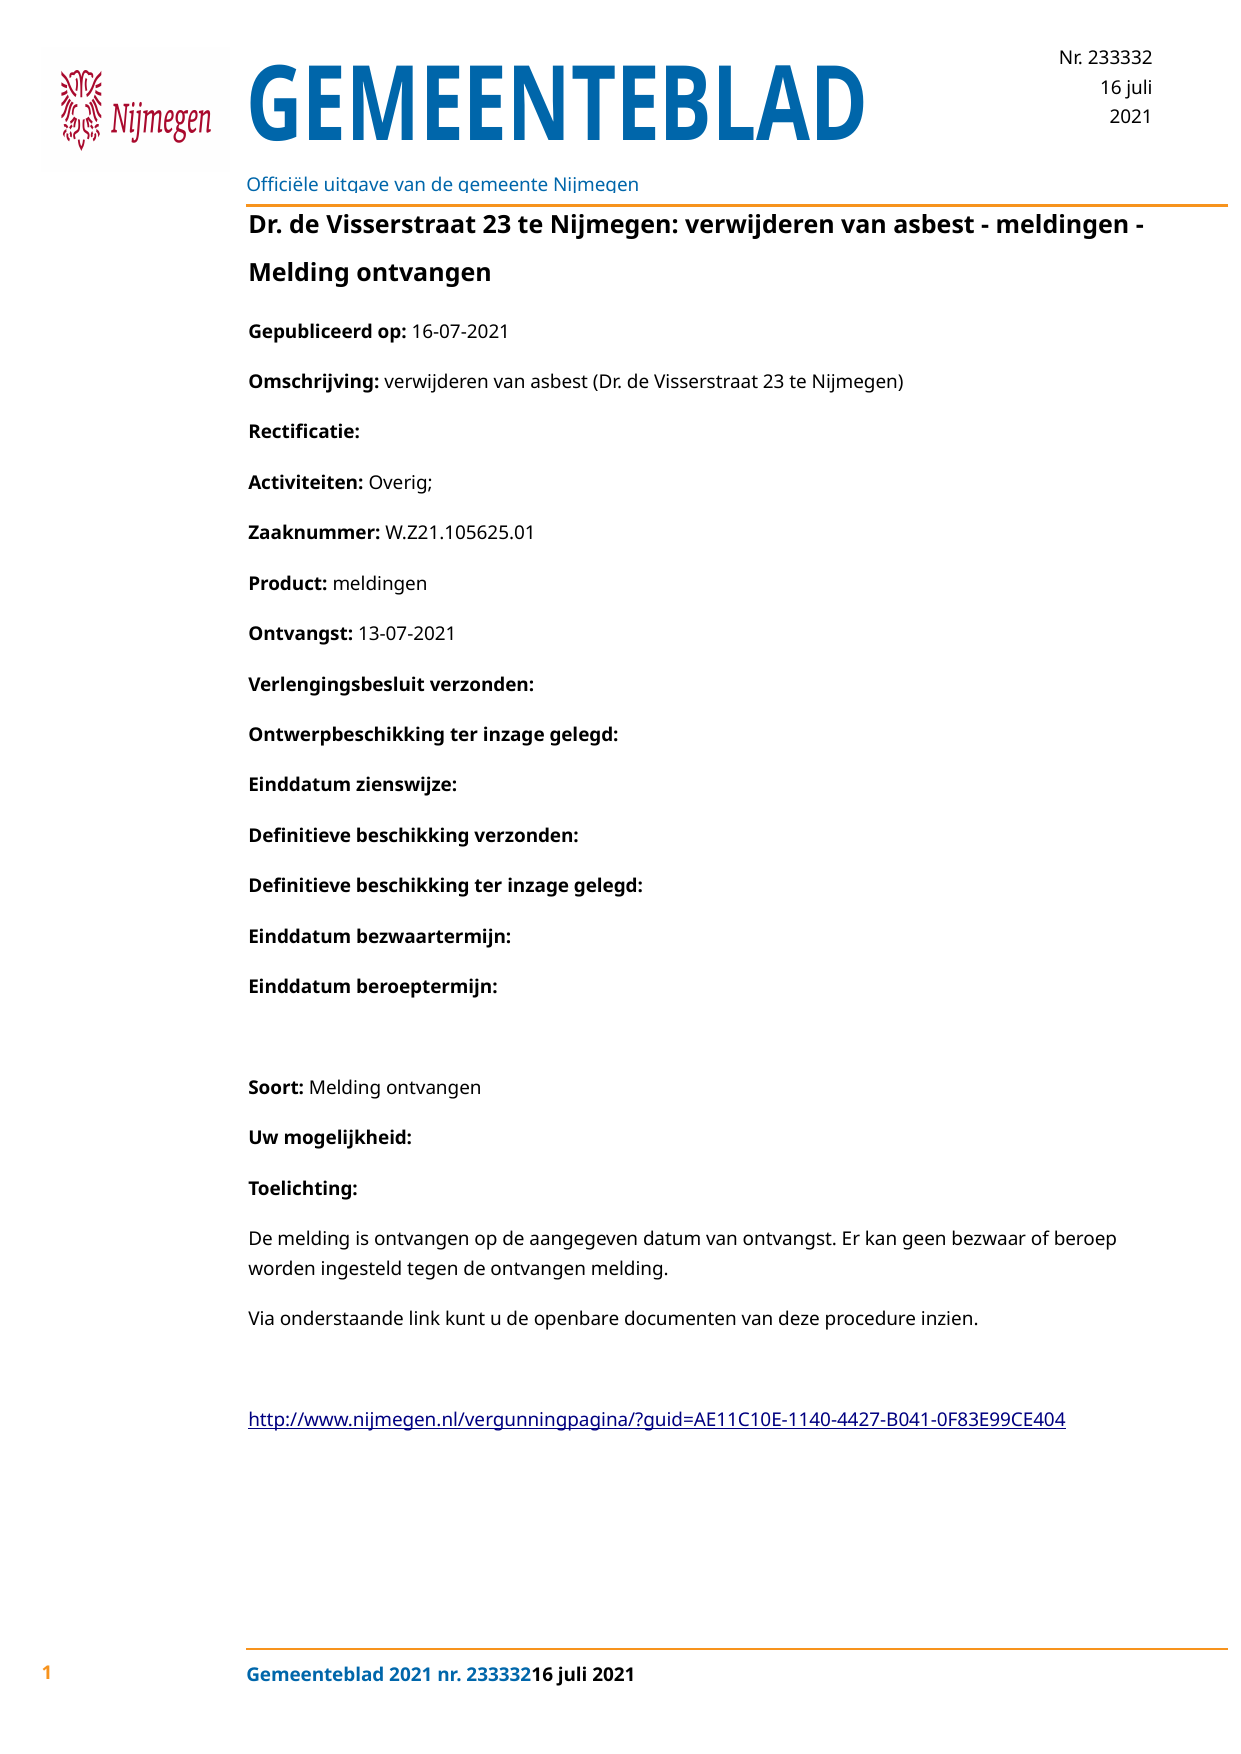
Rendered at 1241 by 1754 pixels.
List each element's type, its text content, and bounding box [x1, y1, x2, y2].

text Soort: Melding ontvangen [248, 1074, 1152, 1100]
text Uw mogelijkheid: [248, 1124, 1152, 1150]
text Activiteiten: Overig; [248, 469, 1152, 495]
text Omschrijving: verwijderen van asbest (Dr. de Visserstraat 23 te Nijmegen) [248, 368, 1152, 394]
text Definitieve beschikking verzonden: [248, 822, 1152, 848]
text Ontwerpbeschikking ter inzage gelegd: [248, 721, 1152, 747]
text Einddatum zienswijze: [248, 772, 1152, 797]
text De melding is ontvangen op de aangegeven datum van ontvangst. Er kan geen bezwaar of beroep worden ingesteld tegen de ontvangen melding. [248, 1225, 1152, 1281]
text Zaaknummer: W.Z21.105625.01 [248, 519, 1152, 545]
text Product: meldingen [248, 570, 1152, 596]
text Via onderstaande link kunt u de openbare documenten van deze procedure inzien. [248, 1305, 1152, 1331]
text Verlengingsbesluit verzonden: [248, 671, 1152, 697]
text Toelichting: [248, 1175, 1152, 1201]
text Einddatum bezwaartermijn: [248, 923, 1152, 949]
picture [41, 47, 231, 172]
text Definitieve beschikking ter inzage gelegd: [248, 872, 1152, 898]
text Einddatum beroeptermijn: [248, 973, 1152, 999]
text Ontvangst: 13-07-2021 [248, 620, 1152, 646]
text Gepubliceerd op: 16-07-2021 [248, 318, 1152, 344]
text Rectificatie: [248, 419, 1152, 444]
text Dr. de Visserstraat 23 te Nijmegen: verwijderen van asbest - meldingen - Melding ontvangen [248, 207, 1152, 288]
text http://www.nijmegen.nl/vergunningpagina/?guid=AE11C10E-1140-4427-B041-0F83E99CE404 [248, 1406, 1152, 1432]
